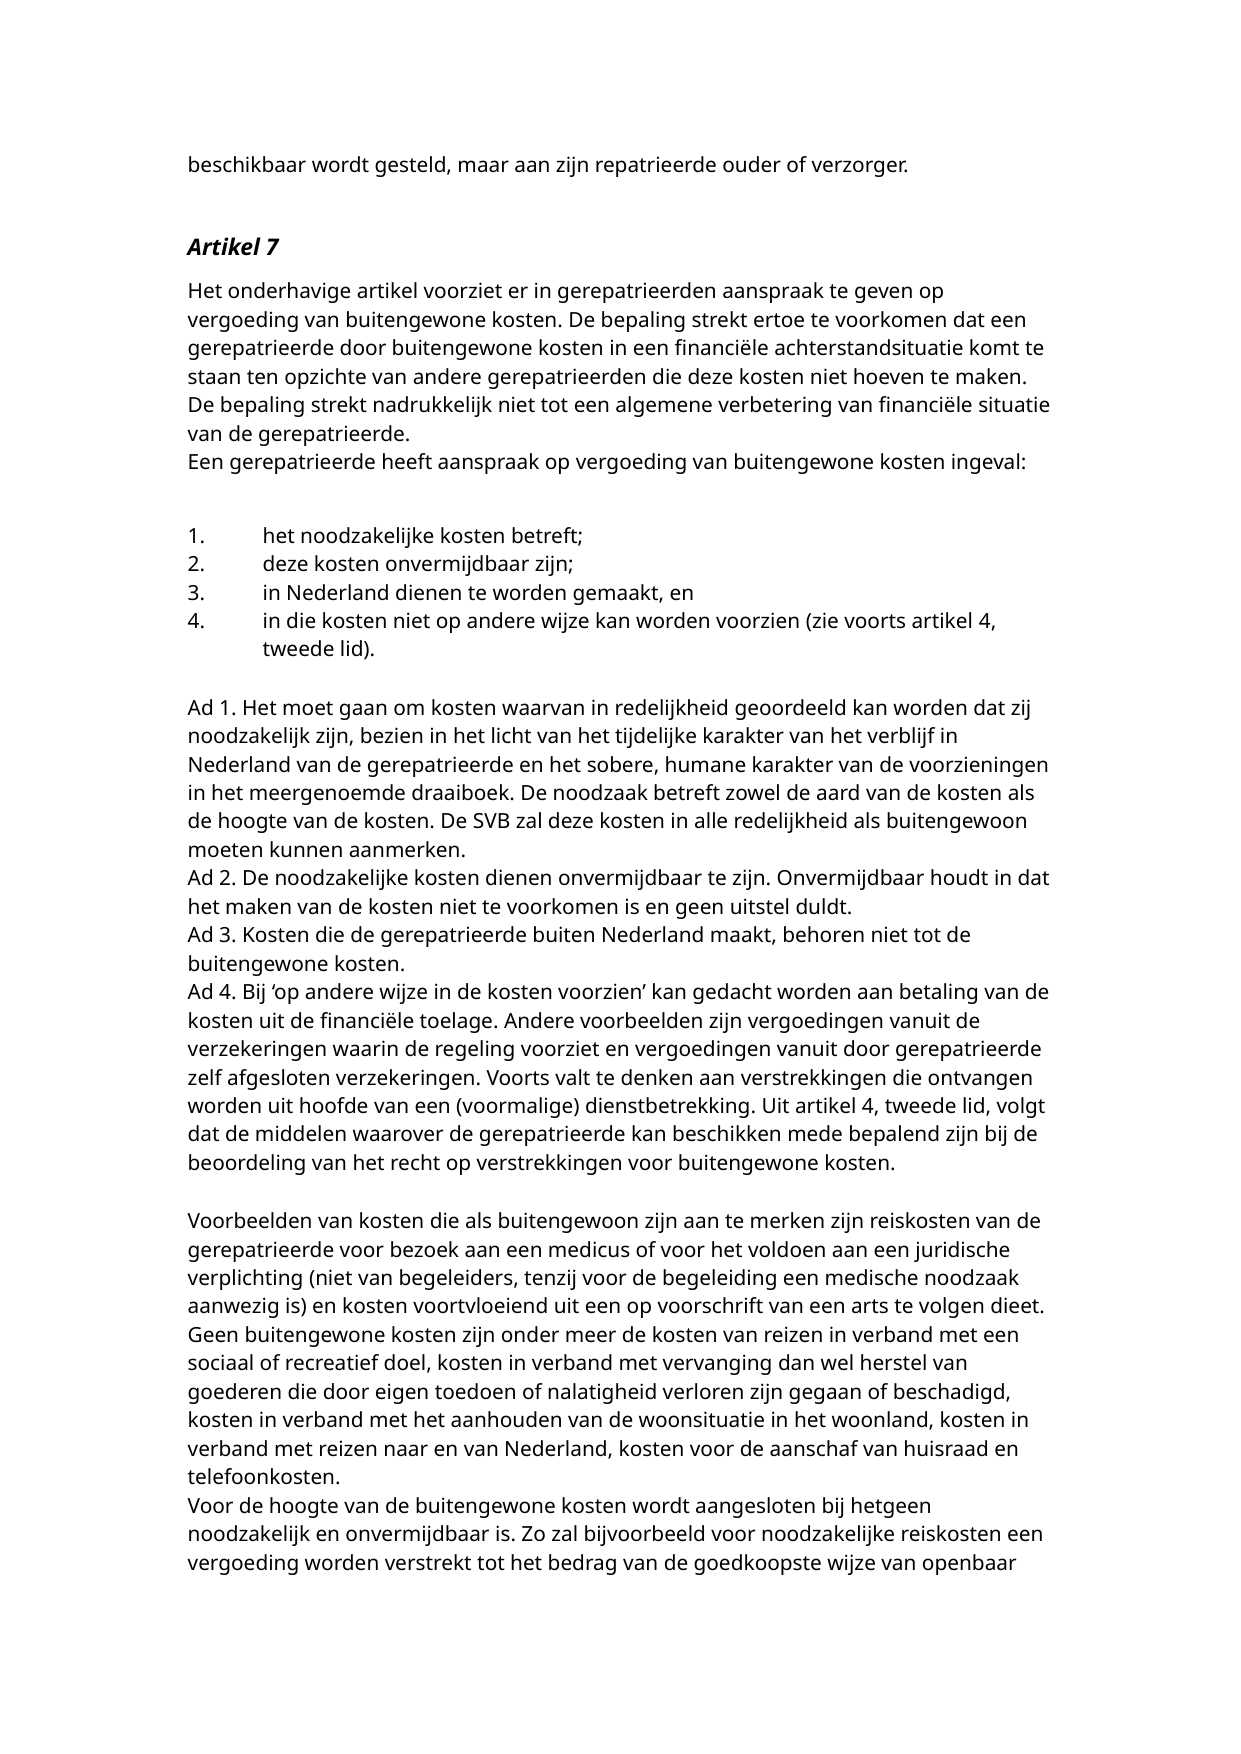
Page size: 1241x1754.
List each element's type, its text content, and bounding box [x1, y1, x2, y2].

list het noodzakelijke kosten betreft; [187, 521, 1053, 549]
subtitle Artikel 7 [187, 230, 1053, 262]
text Voorbeelden van kosten die als buitengewoon zijn aan te merken zijn reiskosten van de gerepatrieerde voor bezoek aan een medicus of voor het voldoen aan een juridische verplichting (niet van begeleiders, tenzij voor de begeleiding een medische noodzaak aanwezig is) en kosten voortvloeiend uit een op voorschrift van een arts te volgen dieet. Geen buitengewone kosten zijn onder meer de kosten van reizen in verband met een sociaal of recreatief doel, kosten in verband met vervanging dan wel herstel van goederen die door eigen toedoen of nalatigheid verloren zijn gegaan of beschadigd, kosten in verband met het aanhouden van de woonsituatie in het woonland, kosten in verband met reizen naar en van Nederland, kosten voor de aanschaf van huisraad en telefoonkosten. [187, 1206, 1053, 1491]
list in Nederland dienen te worden gemaakt, en [187, 578, 1053, 606]
text Ad 3. Kosten die de gerepatrieerde buiten Nederland maakt, behoren niet tot de buitengewone kosten. [187, 920, 1053, 977]
list deze kosten onvermijdbaar zijn; [187, 549, 1053, 578]
text Het onderhavige artikel voorziet er in gerepatrieerden aanspraak te geven op vergoeding van buitengewone kosten. De bepaling strekt ertoe te voorkomen dat een gerepatrieerde door buitengewone kosten in een financiële achterstandsituatie komt te staan ten opzichte van andere gerepatrieerden die deze kosten niet hoeven te maken. De bepaling strekt nadrukkelijk niet tot een algemene verbetering van financiële situatie van de gerepatrieerde. [187, 277, 1053, 447]
text Ad 1. Het moet gaan om kosten waarvan in redelijkheid geoordeeld kan worden dat zij noodzakelijk zijn, bezien in het licht van het tijdelijke karakter van het verblijf in Nederland van de gerepatrieerde en het sobere, humane karakter van de voorzieningen in het meergenoemde draaiboek. De noodzaak betreft zowel de aard van de kosten als de hoogte van de kosten. De SVB zal deze kosten in alle redelijkheid als buitengewoon moeten kunnen aanmerken. [187, 693, 1053, 863]
text beschikbaar wordt gesteld, maar aan zijn repatrieerde ouder of verzorger. [187, 150, 1053, 178]
text Voor de hoogte van de buitengewone kosten wordt aangesloten bij hetgeen noodzakelijk en onvermijdbaar is. Zo zal bijvoorbeeld voor noodzakelijke reiskosten een vergoeding worden verstrekt tot het bedrag van de goedkoopste wijze van openbaar [187, 1491, 1053, 1576]
text Een gerepatrieerde heeft aanspraak op vergoeding van buitengewone kosten ingeval: [187, 447, 1053, 476]
text Ad 2. De noodzakelijke kosten dienen onvermijdbaar te zijn. Onvermijdbaar houdt in dat het maken van de kosten niet te voorkomen is en geen uitstel duldt. [187, 863, 1053, 920]
text Ad 4. Bij ‘op andere wijze in de kosten voorzien’ kan gedacht worden aan betaling van de kosten uit de financiële toelage. Andere voorbeelden zijn vergoedingen vanuit de verzekeringen waarin de regeling voorziet en vergoedingen vanuit door gerepatrieerde zelf afgesloten verzekeringen. Voorts valt te denken aan verstrekkingen die ontvangen worden uit hoofde van een (voormalige) dienstbetrekking. Uit artikel 4, tweede lid, volgt dat de middelen waarover de gerepatrieerde kan beschikken mede bepalend zijn bij de beoordeling van het recht op verstrekkingen voor buitengewone kosten. [187, 977, 1053, 1176]
list in die kosten niet op andere wijze kan worden voorzien (zie voorts artikel 4, tweede lid). [187, 606, 1053, 663]
